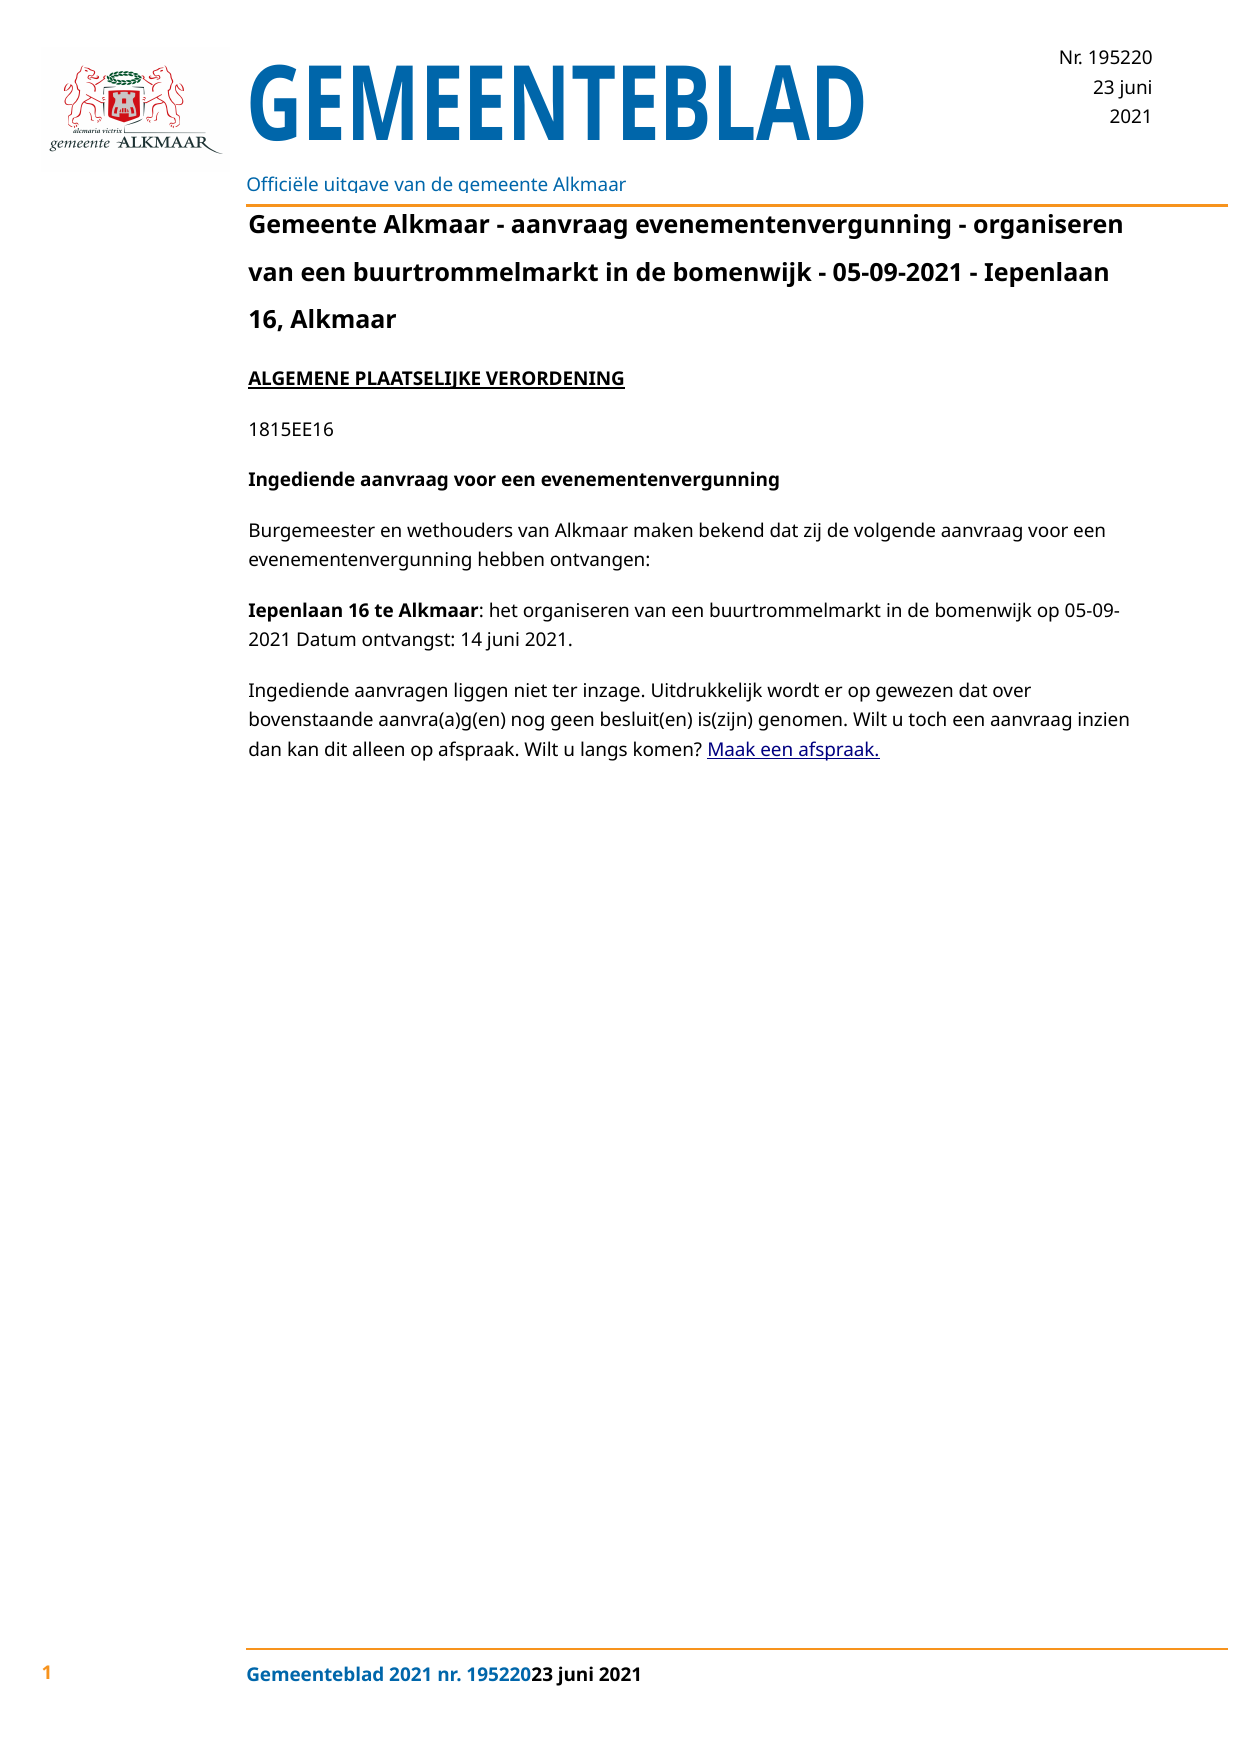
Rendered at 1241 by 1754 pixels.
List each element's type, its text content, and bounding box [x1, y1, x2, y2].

text Gemeente Alkmaar - aanvraag evenementenvergunning - organiseren van een buurtrommelmarkt in de bomenwijk - 05-09-2021 - Iepenlaan 16, Alkmaar [248, 207, 1152, 336]
text Ingediende aanvragen liggen niet ter inzage. Uitdrukkelijk wordt er op gewezen dat over bovenstaande aanvra(a)g(en) nog geen besluit(en) is(zijn) genomen. Wilt u toch een aanvraag inzien dan kan dit alleen op afspraak. Wilt u langs komen? Maak een afspraak. [248, 677, 1152, 762]
text Burgemeester en wethouders van Alkmaar maken bekend dat zij de volgende aanvraag voor een evenementenvergunning hebben ontvangen: [248, 517, 1152, 572]
text Ingediende aanvraag voor een evenementenvergunning [248, 466, 1152, 492]
picture [41, 47, 231, 172]
text 1815EE16 [248, 416, 1152, 442]
text ALGEMENE PLAATSELIJKE VERORDENING [248, 366, 1152, 391]
text Iepenlaan 16 te Alkmaar: het organiseren van een buurtrommelmarkt in de bomenwijk op 05-09-2021 Datum ontvangst: 14 juni 2021. [248, 597, 1152, 652]
